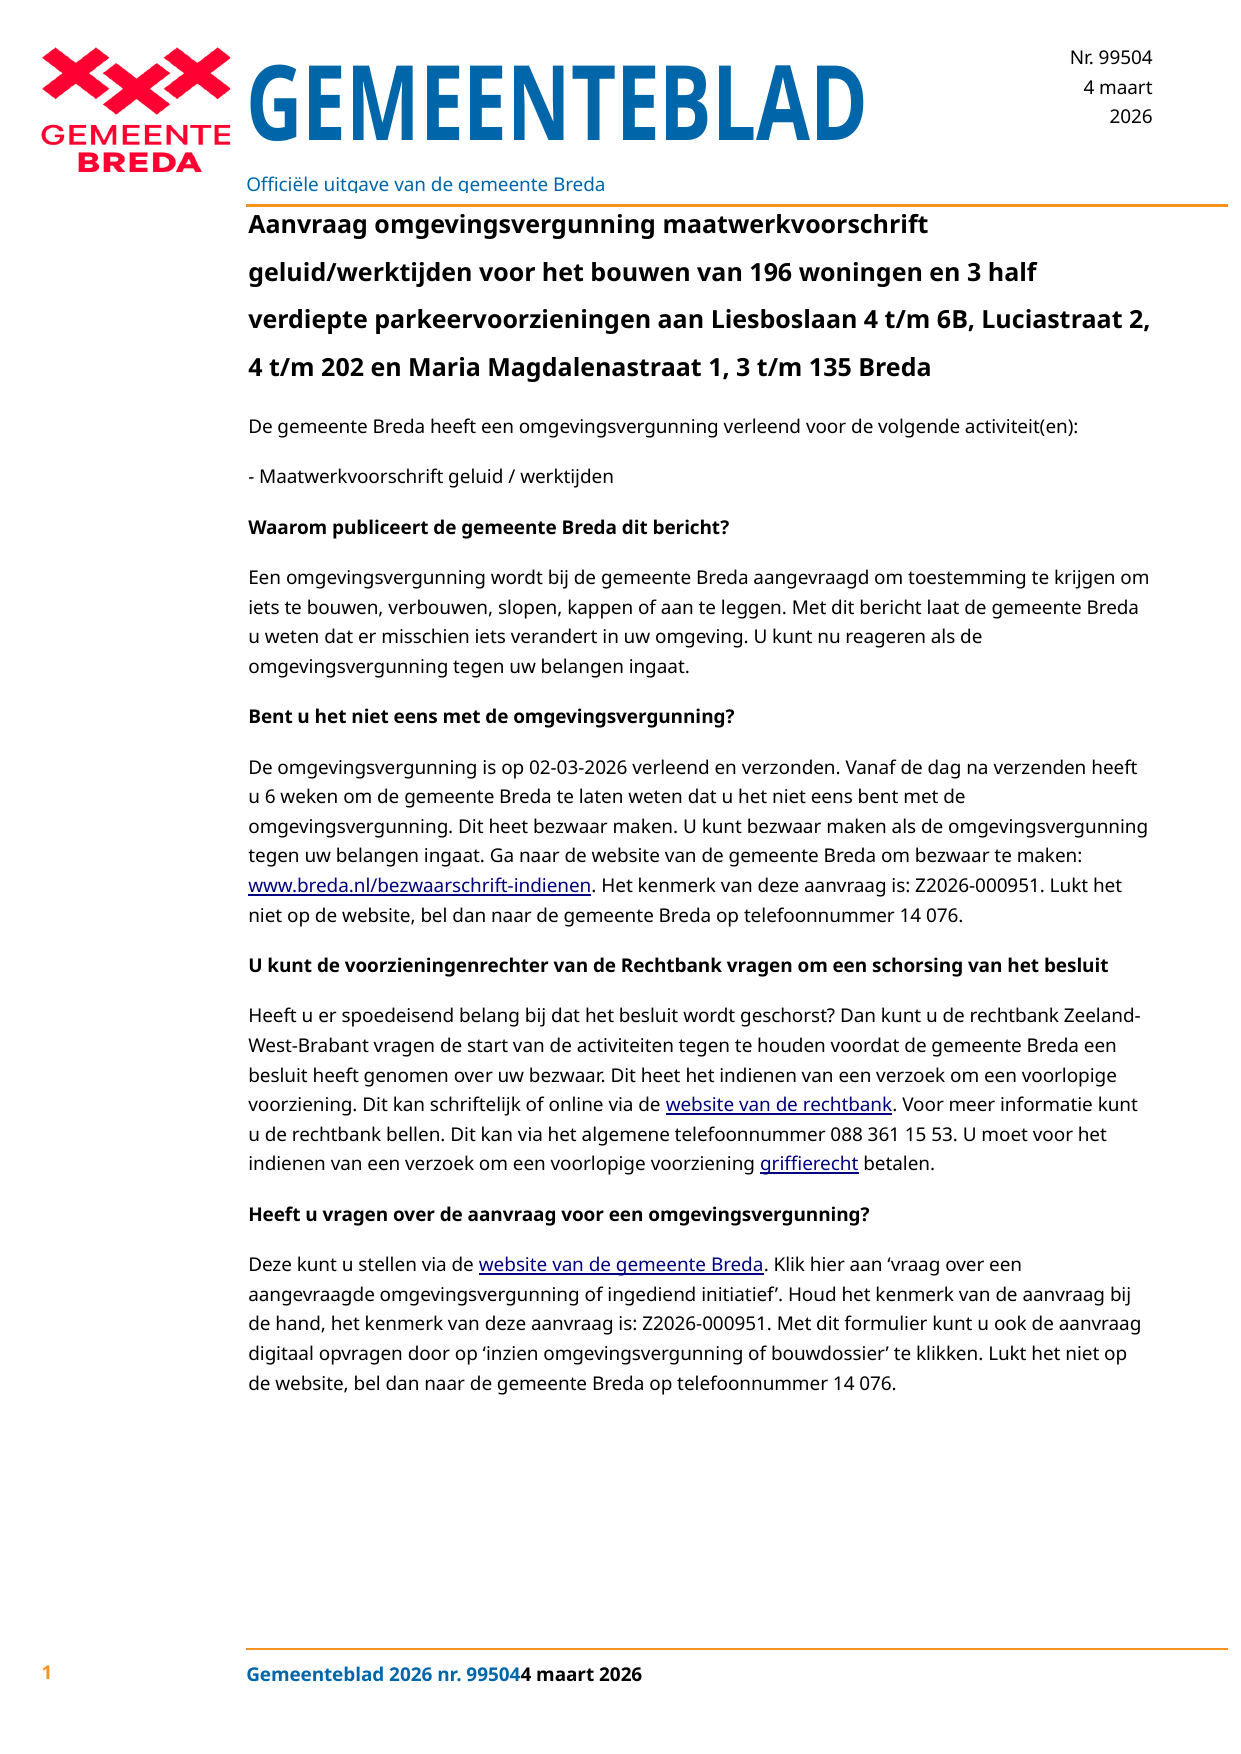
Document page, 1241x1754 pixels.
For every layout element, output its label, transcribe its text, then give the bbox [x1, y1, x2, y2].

text De gemeente Breda heeft een omgevingsvergunning verleend voor de volgende activiteit(en): [248, 413, 1152, 439]
text De omgevingsvergunning is op 02-03-2026 verleend en verzonden. Vanaf de dag na verzenden heeft u 6 weken om de gemeente Breda te laten weten dat u het niet eens bent met de omgevingsvergunning. Dit heet bezwaar maken. U kunt bezwaar maken als de omgevingsvergunning tegen uw belangen ingaat. Ga naar de website van de gemeente Breda om bezwaar te maken: www.breda.nl/bezwaarschrift-indienen. Het kenmerk van deze aanvraag is: Z2026-000951. Lukt het niet op de website, bel dan naar de gemeente Breda op telefoonnummer 14 076. [248, 754, 1152, 928]
text Heeft u er spoedeisend belang bij dat het besluit wordt geschorst? Dan kunt u de rechtbank Zeeland-West-Brabant vragen de start van de activiteiten tegen te houden voordat de gemeente Breda een besluit heeft genomen over uw bezwaar. Dit heet het indienen van een verzoek om een voorlopige voorziening. Dit kan schriftelijk of online via de website van de rechtbank. Voor meer informatie kunt u de rechtbank bellen. Dit kan via het algemene telefoonnummer 088 361 15 53. U moet voor het indienen van een verzoek om een voorlopige voorziening griffierecht betalen. [248, 1003, 1152, 1176]
text - Maatwerkvoorschrift geluid / werktijden [248, 463, 1152, 489]
text Heeft u vragen over de aanvraag voor een omgevingsvergunning? [248, 1201, 1152, 1227]
text Waarom publiceert de gemeente Breda dit bericht? [248, 514, 1152, 540]
text Deze kunt u stellen via de website van de gemeente Breda. Klik hier aan ‘vraag over een aangevraagde omgevingsvergunning of ingediend initiatief’. Houd het kenmerk van de aanvraag bij de hand, het kenmerk van deze aanvraag is: Z2026-000951. Met dit formulier kunt u ook de aanvraag digitaal opvragen door op ‘inzien omgevingsvergunning of bouwdossier’ te klikken. Lukt het niet op de website, bel dan naar de gemeente Breda op telefoonnummer 14 076. [248, 1251, 1152, 1396]
picture [41, 47, 231, 172]
text Bent u het niet eens met de omgevingsvergunning? [248, 703, 1152, 729]
text U kunt de voorzieningenrechter van de Rechtbank vragen om een schorsing van het besluit [248, 952, 1152, 978]
text Een omgevingsvergunning wordt bij de gemeente Breda aangevraagd om toestemming te krijgen om iets te bouwen, verbouwen, slopen, kappen of aan te leggen. Met dit bericht laat de gemeente Breda u weten dat er misschien iets verandert in uw omgeving. U kunt nu reageren als de omgevingsvergunning tegen uw belangen ingaat. [248, 564, 1152, 679]
text Aanvraag omgevingsvergunning maatwerkvoorschrift geluid/werktijden voor het bouwen van 196 woningen en 3 half verdiepte parkeervoorzieningen aan Liesboslaan 4 t/m 6B, Luciastraat 2, 4 t/m 202 en Maria Magdalenastraat 1, 3 t/m 135 Breda [248, 207, 1152, 384]
